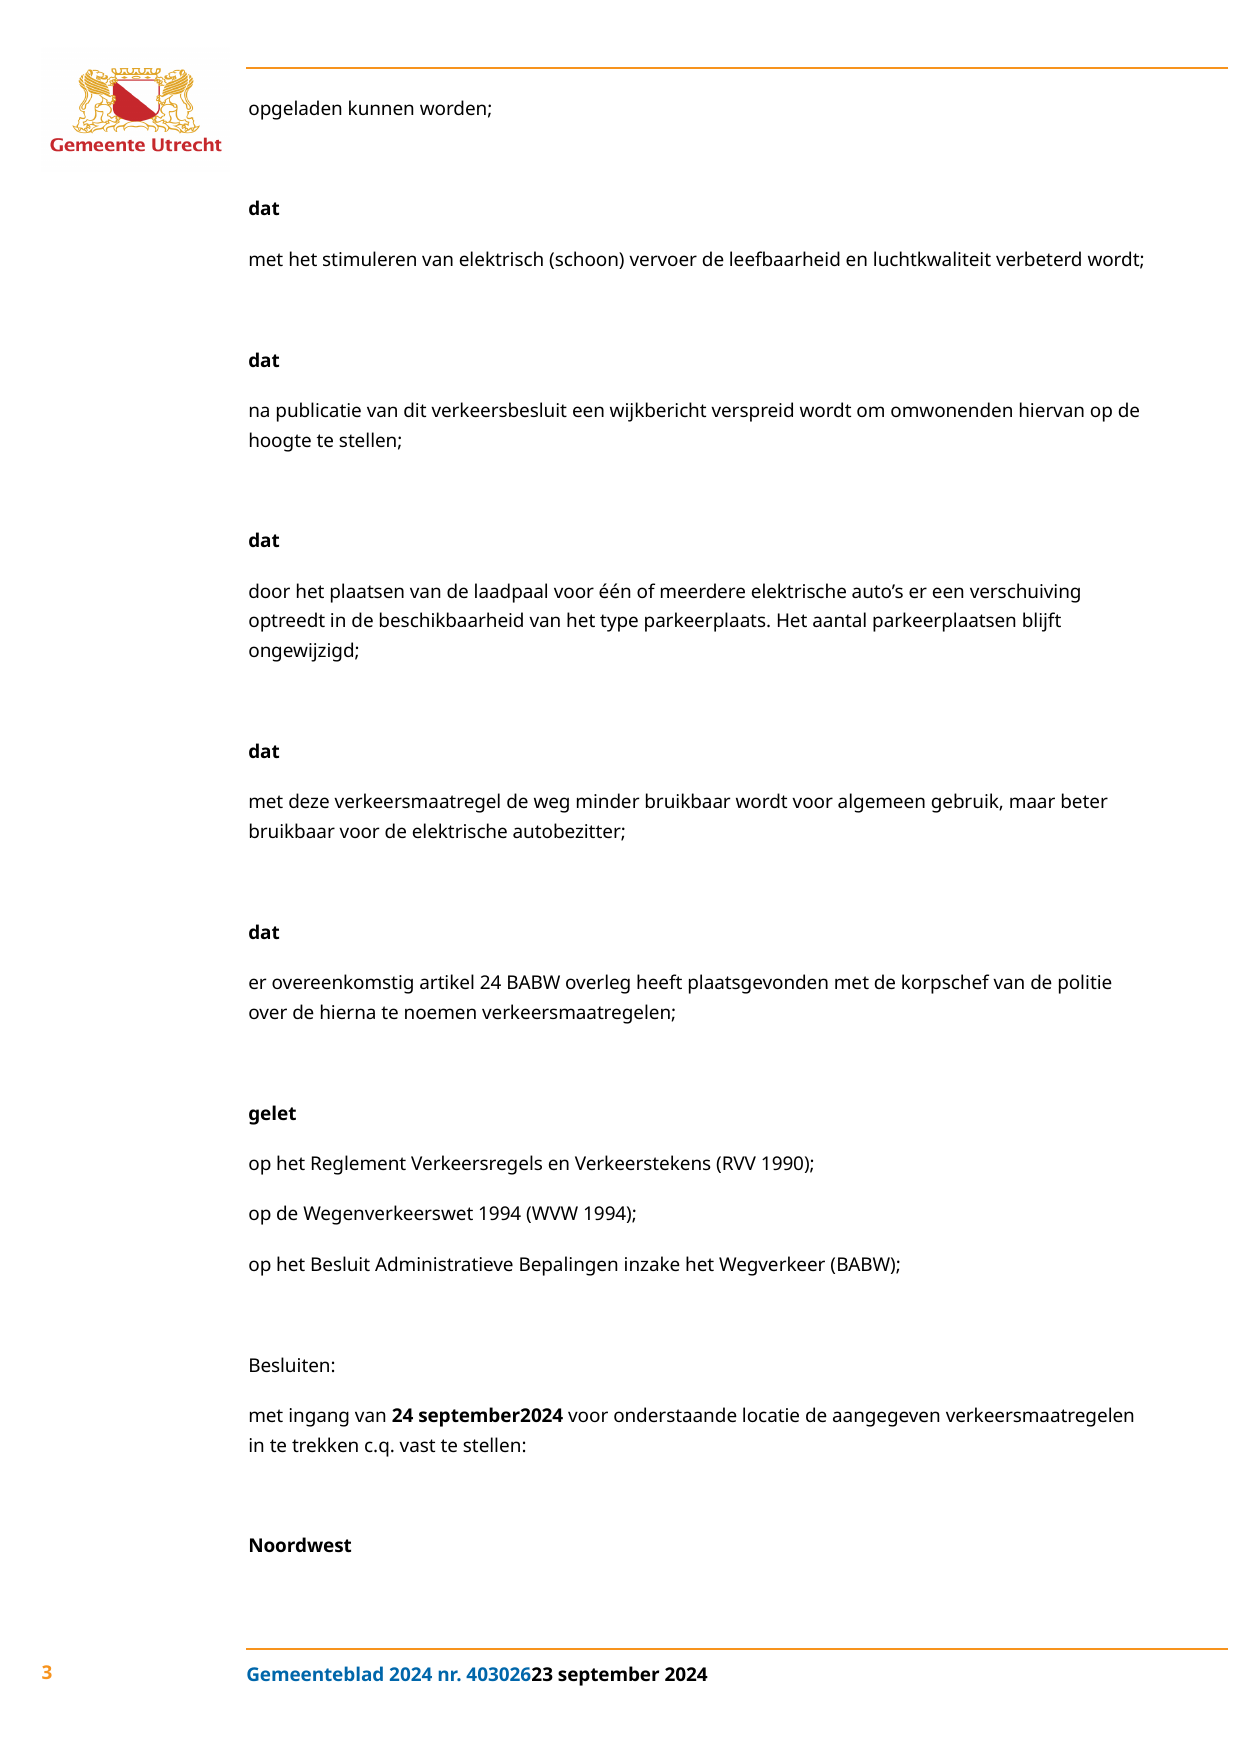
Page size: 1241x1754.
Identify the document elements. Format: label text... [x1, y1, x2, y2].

text Besluiten: [248, 1352, 1152, 1378]
text op het Reglement Verkeersregels en Verkeerstekens (RVV 1990); [248, 1150, 1152, 1176]
text na publicatie van dit verkeersbesluit een wijkbericht verspreid wordt om omwonenden hiervan op de hoogte te stellen; [248, 397, 1152, 453]
text dat [248, 919, 1152, 945]
text Noordwest [248, 1533, 1152, 1558]
text dat [248, 738, 1152, 764]
text met deze verkeersmaatregel de weg minder bruikbaar wordt voor algemeen gebruik, maar beter bruikbaar voor de elektrische autobezitter; [248, 788, 1152, 844]
text door het plaatsen van de laadpaal voor één of meerdere elektrische auto’s er een verschuiving optreedt in de beschikbaarheid van het type parkeerplaats. Het aantal parkeerplaatsen blijft ongewijzigd; [248, 578, 1152, 663]
text op het Besluit Administratieve Bepalingen inzake het Wegverkeer (BABW); [248, 1251, 1152, 1277]
text op de Wegenverkeerswet 1994 (WVW 1994); [248, 1201, 1152, 1226]
text opgeladen kunnen worden; [248, 95, 1152, 121]
text dat [248, 347, 1152, 373]
text gelet [248, 1100, 1152, 1126]
text met het stimuleren van elektrisch (schoon) vervoer de leefbaarheid en luchtkwaliteit verbeterd wordt; [248, 246, 1152, 272]
text met ingang van 24 september2024 voor onderstaande locatie de aangegeven verkeersmaatregelen in te trekken c.q. vast te stellen: [248, 1402, 1152, 1458]
text dat [248, 196, 1152, 221]
text dat [248, 528, 1152, 553]
picture [41, 47, 231, 172]
text er overeenkomstig artikel 24 BABW overleg heeft plaatsgevonden met de korpschef van de politie over de hierna te noemen verkeersmaatregelen; [248, 969, 1152, 1025]
